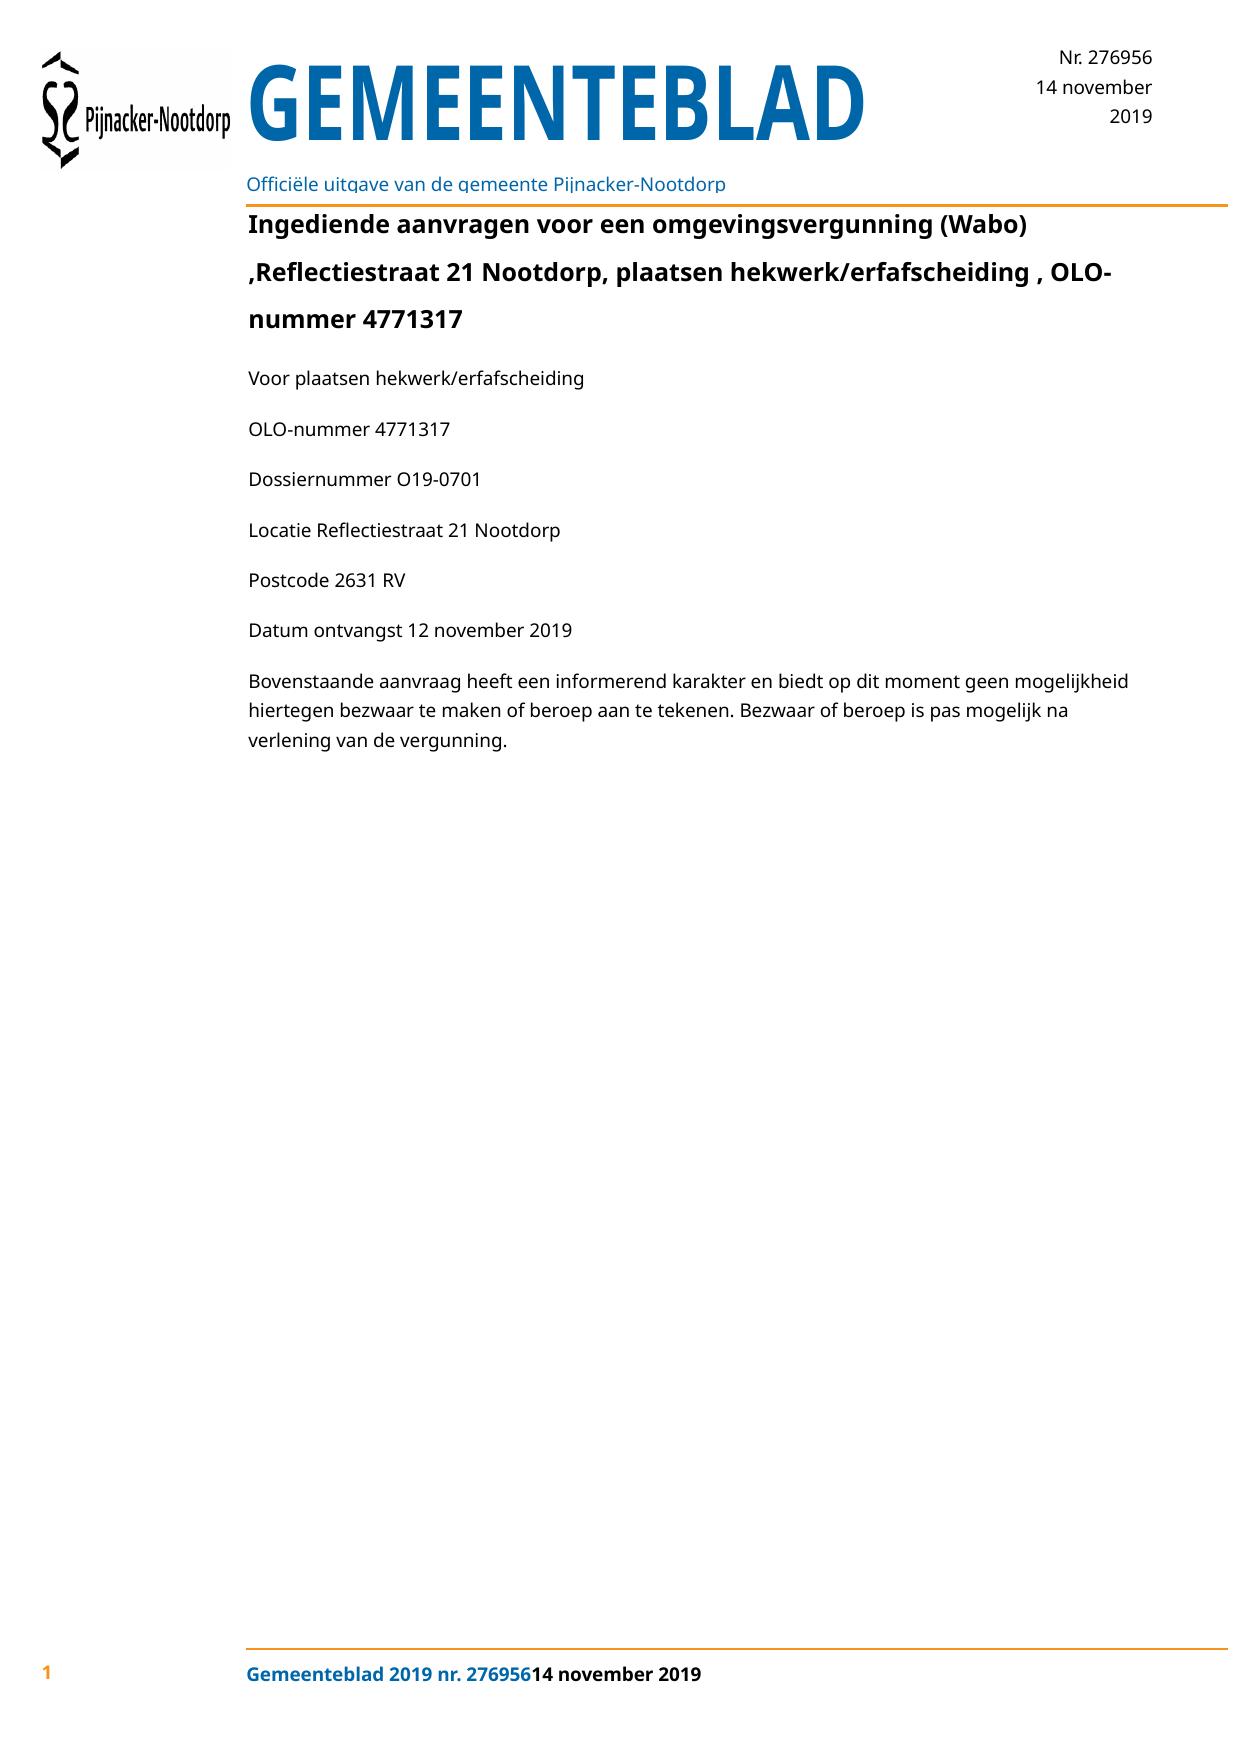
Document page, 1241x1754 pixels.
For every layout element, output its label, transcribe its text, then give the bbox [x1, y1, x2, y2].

text OLO-nummer 4771317 [248, 416, 1152, 442]
picture [41, 47, 231, 172]
text Locatie Reflectiestraat 21 Nootdorp [248, 517, 1152, 542]
text Postcode 2631 RV [248, 567, 1152, 593]
text Datum ontvangst 12 november 2019 [248, 618, 1152, 643]
text Ingediende aanvragen voor een omgevingsvergunning (Wabo) ,Reflectiestraat 21 Nootdorp, plaatsen hekwerk/erfafscheiding , OLO-nummer 4771317 [248, 207, 1152, 336]
text Dossiernummer O19-0701 [248, 466, 1152, 492]
text Voor plaatsen hekwerk/erfafscheiding [248, 366, 1152, 391]
text Bovenstaande aanvraag heeft een informerend karakter en biedt op dit moment geen mogelijkheid hiertegen bezwaar te maken of beroep aan te tekenen. Bezwaar of beroep is pas mogelijk na verlening van de vergunning. [248, 668, 1152, 753]
